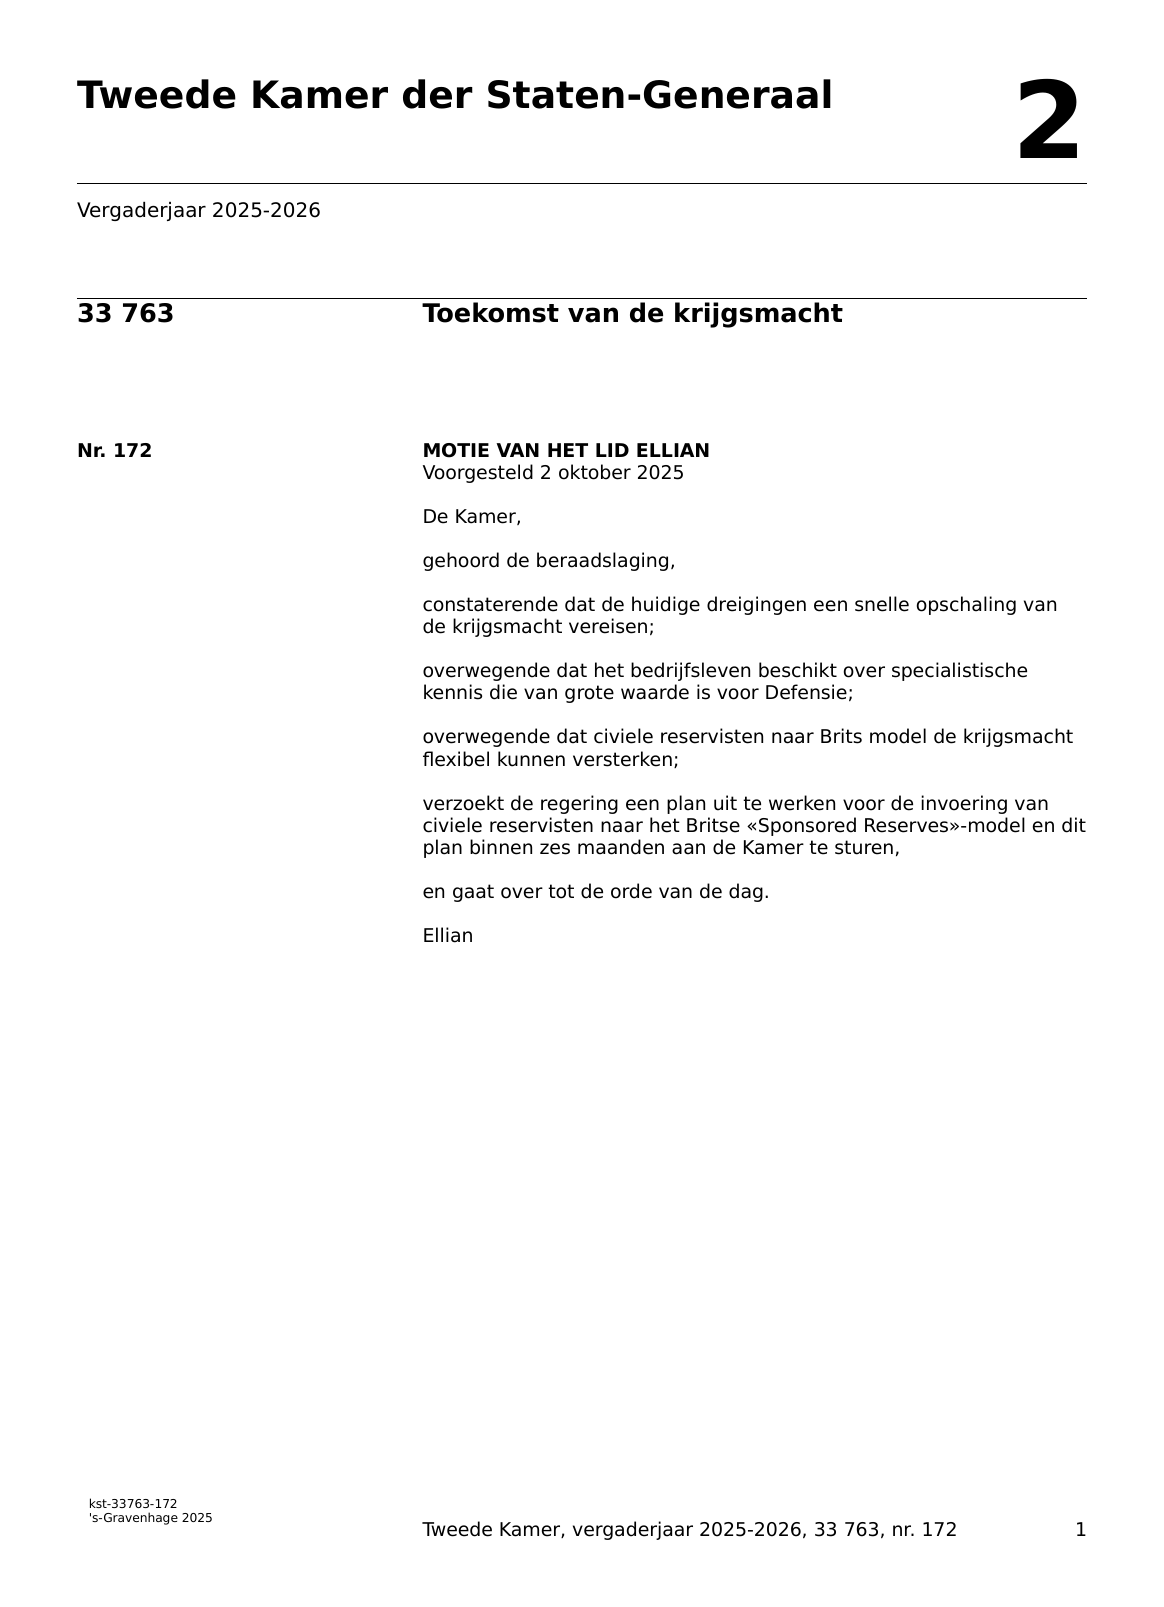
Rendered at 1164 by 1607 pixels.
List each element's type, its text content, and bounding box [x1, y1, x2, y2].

table_header Tweede Kamer der Staten-Generaal [77, 59, 886, 183]
table_header 2 [886, 59, 1087, 183]
text overwegende dat het bedrijfsleven beschikt over specialistische kennis die van grote waarde is voor Defensie; [422, 660, 1087, 704]
text Voorgesteld 2 oktober 2025 [422, 462, 1087, 484]
text kst-33763-172 [88, 1497, 323, 1511]
subtitle 33 763 Toekomst van de krijgsmacht [77, 299, 1087, 329]
table_cell Vergaderjaar 2025-2026 [77, 184, 1087, 298]
text 's-Gravenhage 2025 [88, 1511, 323, 1525]
text constaterende dat de huidige dreigingen een snelle opschaling van de krijgsmacht vereisen; [422, 594, 1087, 638]
text verzoekt de regering een plan uit te werken voor de invoering van civiele reservisten naar het Britse «Sponsored Reserves»-model en dit plan binnen zes maanden aan de Kamer te sturen, [422, 793, 1087, 858]
subtitle Nr. 172 MOTIE VAN HET LID ELLIAN [77, 440, 1087, 462]
text De Kamer, [422, 506, 1087, 528]
text overwegende dat civiele reservisten naar Brits model de krijgsmacht flexibel kunnen versterken; [422, 726, 1087, 770]
text gehoord de beraadslaging, [422, 550, 1087, 572]
text en gaat over tot de orde van de dag. [422, 881, 1087, 903]
text Ellian [422, 925, 1087, 947]
